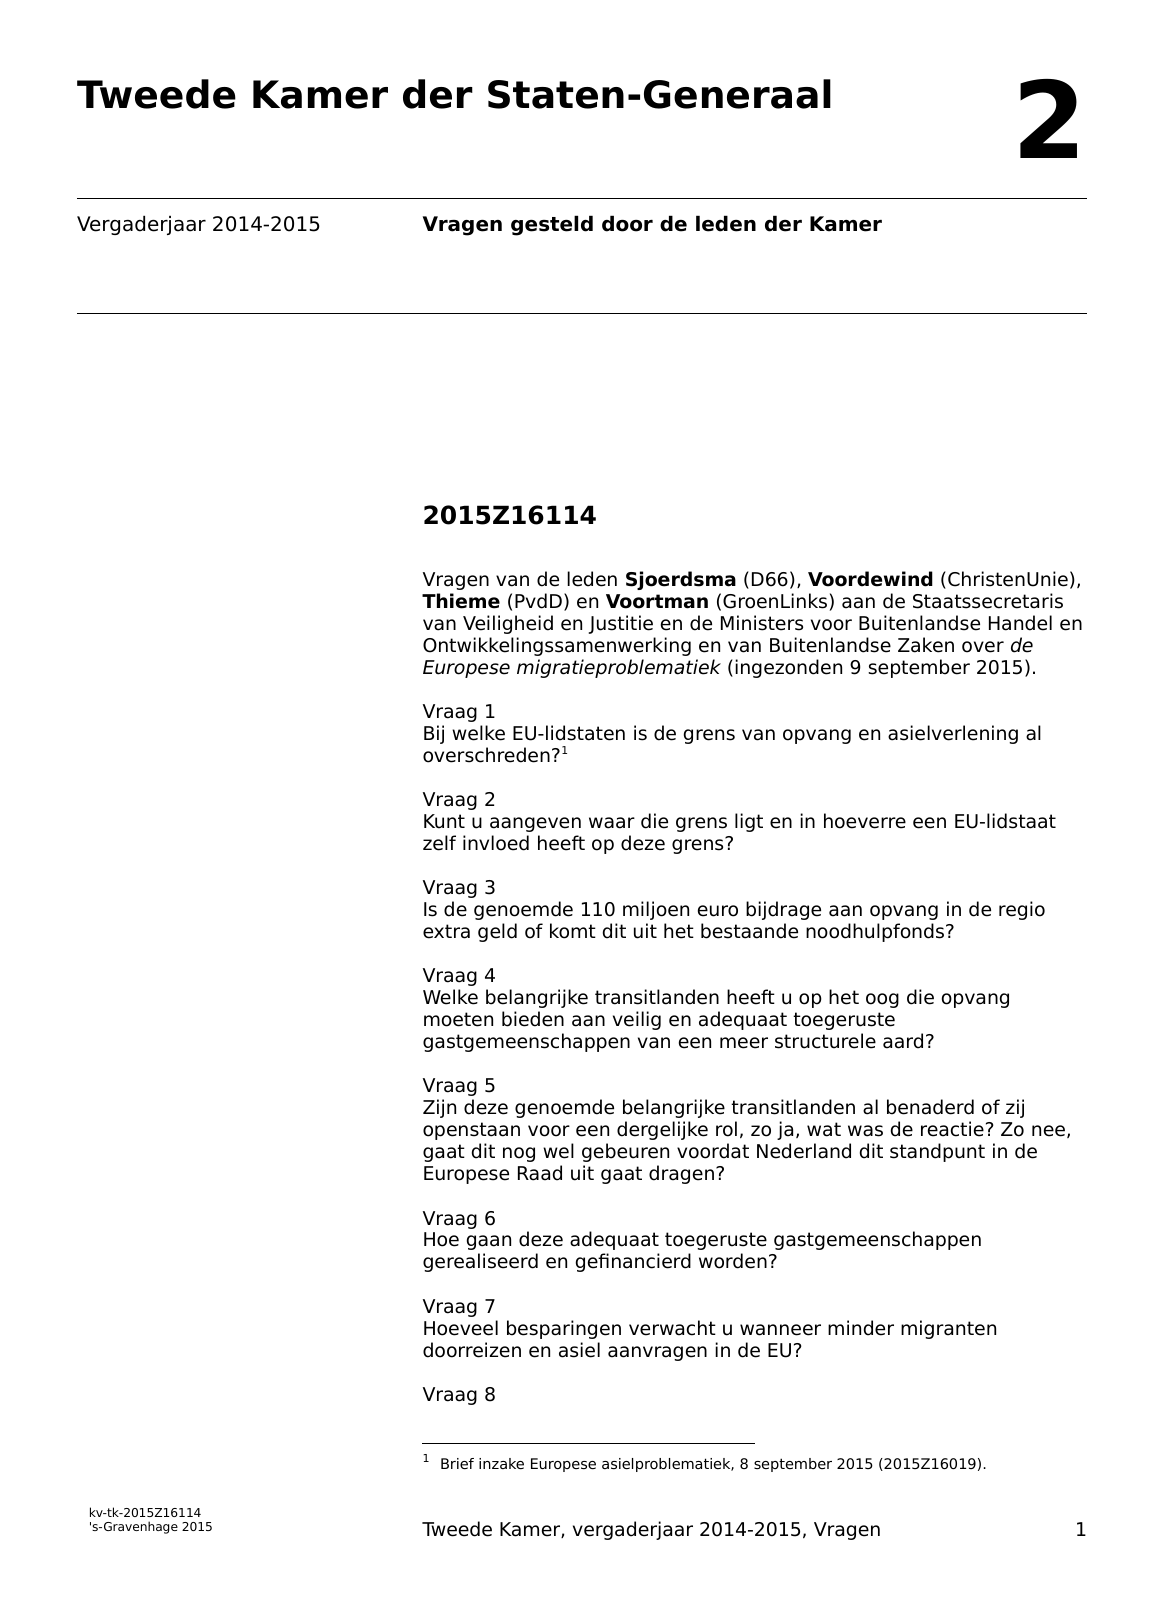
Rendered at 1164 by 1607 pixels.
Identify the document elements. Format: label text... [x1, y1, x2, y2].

text Vraag 2 [422, 789, 1087, 811]
table_cell Vergaderjaar 2014-2015 [77, 199, 422, 313]
text Vraag 7 [422, 1296, 1087, 1317]
table_header Tweede Kamer der Staten-Generaal [77, 59, 886, 198]
text Vraag 8 [422, 1384, 1087, 1406]
table_cell Vragen gesteld door de leden der Kamer [422, 199, 1087, 313]
text Kunt u aangeven waar die grens ligt en in hoeverre een EU-lidstaat zelf invloed heeft op deze grens? [422, 811, 1087, 855]
text Vraag 5 [422, 1075, 1087, 1097]
text Vraag 6 [422, 1207, 1087, 1229]
text Zijn deze genoemde belangrijke transitlanden al benaderd of zij openstaan voor een dergelijke rol, zo ja, wat was de reactie? Zo nee, gaat dit nog wel gebeuren voordat Nederland dit standpunt in de Europese Raad uit gaat dragen? [422, 1097, 1087, 1185]
text Vraag 4 [422, 965, 1087, 987]
table_header 2 [886, 59, 1087, 198]
text Hoe gaan deze adequaat toegeruste gastgemeenschappen gerealiseerd en gefinancierd worden? [422, 1229, 1087, 1273]
text Welke belangrijke transitlanden heeft u op het oog die opvang moeten bieden aan veilig en adequaat toegeruste gastgemeenschappen van een meer structurele aard? [422, 987, 1087, 1053]
text 2015Z16114 [422, 501, 1087, 531]
text 's-Gravenhage 2015 [88, 1520, 323, 1534]
text Brief inzake Europese asielproblematiek, 8 september 2015 (2015Z16019). [422, 1452, 1087, 1474]
text Vraag 1 [422, 701, 1087, 723]
text Bij welke EU-lidstaten is de grens van opvang en asielverlening al overschreden? [422, 723, 1087, 767]
text Vragen van de leden Sjoerdsma (D66), Voordewind (ChristenUnie), Thieme (PvdD) en Voortman (GroenLinks) aan de Staatssecretaris van Veiligheid en Justitie en de Ministers voor Buitenlandse Handel en Ontwikkelingssamenwerking en van Buitenlandse Zaken over de Europese migratieproblematiek (ingezonden 9 september 2015). [422, 569, 1087, 679]
text kv-tk-2015Z16114 [88, 1506, 323, 1520]
text Is de genoemde 110 miljoen euro bijdrage aan opvang in de regio extra geld of komt dit uit het bestaande noodhulpfonds? [422, 899, 1087, 943]
text Hoeveel besparingen verwacht u wanneer minder migranten doorreizen en asiel aanvragen in de EU? [422, 1317, 1087, 1361]
text Vraag 3 [422, 877, 1087, 899]
